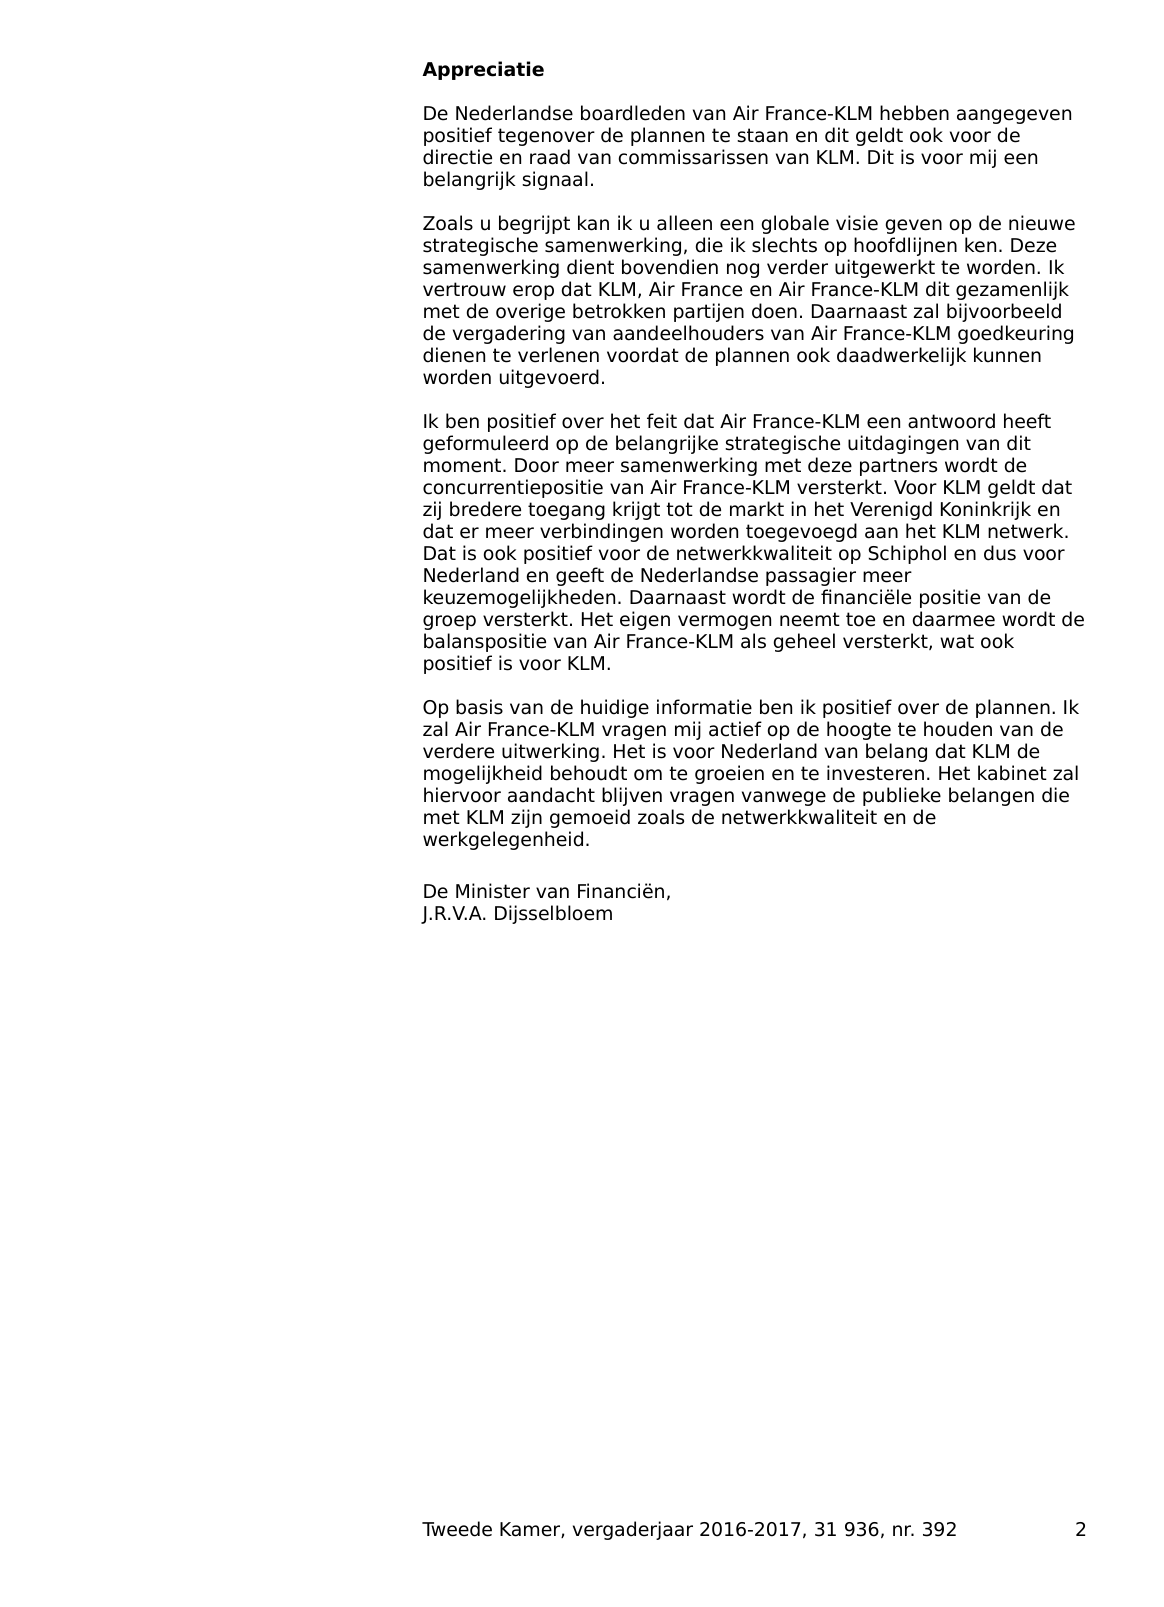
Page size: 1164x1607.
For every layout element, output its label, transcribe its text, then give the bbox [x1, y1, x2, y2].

text De Minister van Financiën, J.R.V.A. Dijsselbloem [422, 881, 1087, 925]
subtitle Appreciatie [422, 59, 1087, 81]
text De Nederlandse boardleden van Air France-KLM hebben aangegeven positief tegenover de plannen te staan en dit geldt ook voor de directie en raad van commissarissen van KLM. Dit is voor mij een belangrijk signaal. [422, 103, 1087, 191]
text Zoals u begrijpt kan ik u alleen een globale visie geven op de nieuwe strategische samenwerking, die ik slechts op hoofdlijnen ken. Deze samenwerking dient bovendien nog verder uitgewerkt te worden. Ik vertrouw erop dat KLM, Air France en Air France-KLM dit gezamenlijk met de overige betrokken partijen doen. Daarnaast zal bijvoorbeeld de vergadering van aandeelhouders van Air France-KLM goedkeuring dienen te verlenen voordat de plannen ook daadwerkelijk kunnen worden uitgevoerd. [422, 213, 1087, 389]
text Ik ben positief over het feit dat Air France-KLM een antwoord heeft geformuleerd op de belangrijke strategische uitdagingen van dit moment. Door meer samenwerking met deze partners wordt de concurrentiepositie van Air France-KLM versterkt. Voor KLM geldt dat zij bredere toegang krijgt tot de markt in het Verenigd Koninkrijk en dat er meer verbindingen worden toegevoegd aan het KLM netwerk. Dat is ook positief voor de netwerkkwaliteit op Schiphol en dus voor Nederland en geeft de Nederlandse passagier meer keuzemogelijkheden. Daarnaast wordt de financiële positie van de groep versterkt. Het eigen vermogen neemt toe en daarmee wordt de balanspositie van Air France-KLM als geheel versterkt, wat ook positief is voor KLM. [422, 411, 1087, 675]
text Op basis van de huidige informatie ben ik positief over de plannen. Ik zal Air France-KLM vragen mij actief op de hoogte te houden van de verdere uitwerking. Het is voor Nederland van belang dat KLM de mogelijkheid behoudt om te groeien en te investeren. Het kabinet zal hiervoor aandacht blijven vragen vanwege de publieke belangen die met KLM zijn gemoeid zoals de netwerkkwaliteit en de werkgelegenheid. [422, 697, 1087, 851]
